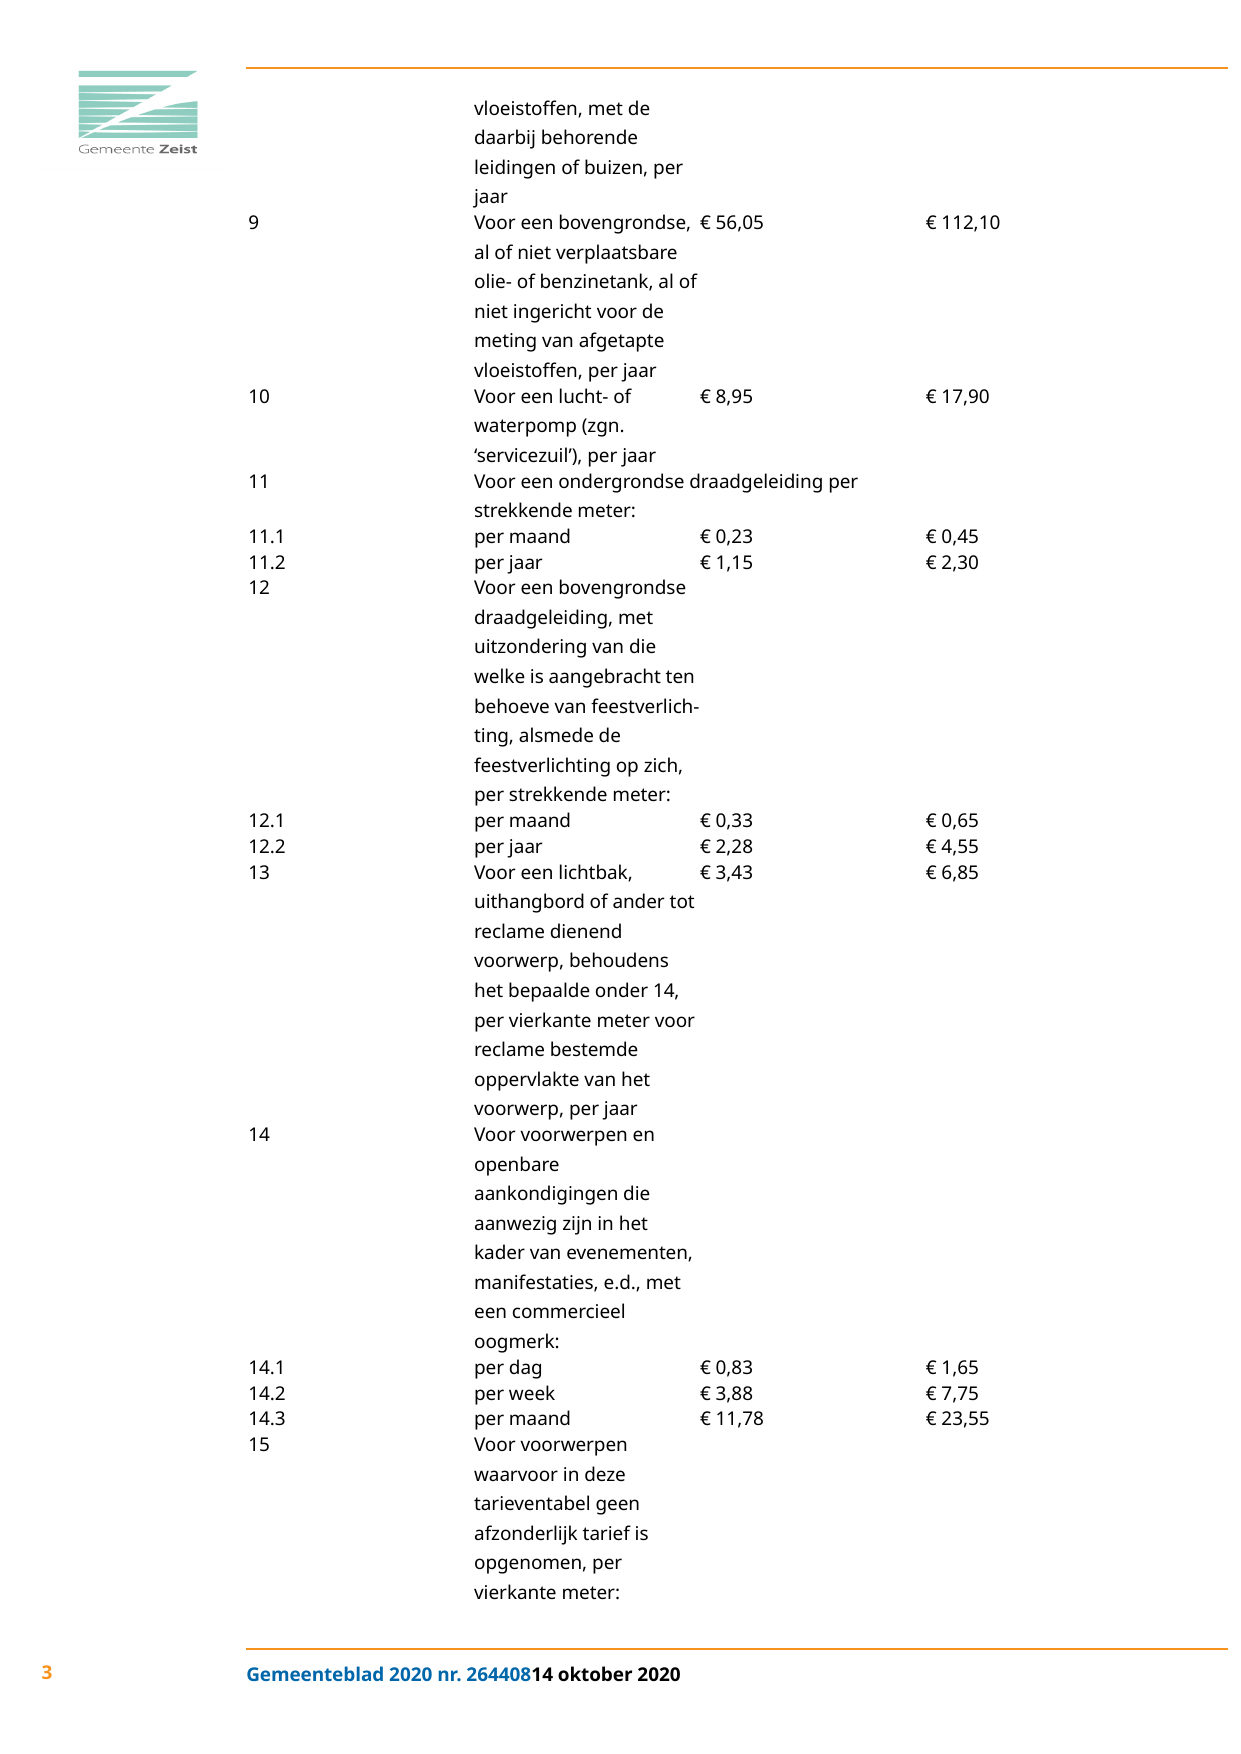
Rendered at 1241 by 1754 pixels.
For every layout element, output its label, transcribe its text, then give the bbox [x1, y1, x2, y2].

table_cell € 7,75 [926, 1380, 1152, 1406]
table_cell 11 [248, 468, 474, 523]
table_cell 14.2 [248, 1380, 474, 1406]
table_cell 14.3 [248, 1406, 474, 1431]
table_cell 13 [248, 859, 474, 1121]
table_cell € 1,65 [926, 1354, 1152, 1380]
table_cell per maand [474, 1406, 700, 1431]
table_cell € 0,45 [926, 523, 1152, 549]
table_cell 11.1 [248, 523, 474, 549]
table_cell [700, 1121, 926, 1354]
table_cell € 3,43 [700, 859, 926, 1121]
table_cell € 2,30 [926, 549, 1152, 574]
table_cell [926, 95, 1152, 209]
table_cell € 6,85 [926, 859, 1152, 1121]
table_cell per jaar [474, 549, 700, 574]
table_cell 14.1 [248, 1354, 474, 1380]
picture [41, 47, 231, 172]
table_cell Voor voorwerpen waarvoor in deze tarieventabel geen afzonderlijk tarief is opgenomen, per vierkante meter: [474, 1431, 700, 1605]
table_cell 9 [248, 209, 474, 383]
table_cell € 112,10 [926, 209, 1152, 383]
table_cell Voor een ondergrondse draadgeleiding per strekkende meter: [474, 468, 926, 523]
table_cell € 0,83 [700, 1354, 926, 1380]
table_cell [248, 95, 474, 209]
table_cell € 3,88 [700, 1380, 926, 1406]
table_cell [926, 1121, 1152, 1354]
table_cell 14 [248, 1121, 474, 1354]
table_cell € 1,15 [700, 549, 926, 574]
table_cell € 8,95 [700, 383, 926, 468]
table_cell € 4,55 [926, 833, 1152, 859]
table_cell € 56,05 [700, 209, 926, 383]
table_cell vloeistoffen, met de daarbij behorende leidingen of buizen, per jaar [474, 95, 700, 209]
table_cell 12 [248, 575, 474, 807]
table_cell 11.2 [248, 549, 474, 574]
table_cell 12.2 [248, 833, 474, 859]
table_cell Voor een lucht- of waterpomp (zgn. ‘servicezuil’), per jaar [474, 383, 700, 468]
table_cell € 23,55 [926, 1406, 1152, 1431]
table_cell 10 [248, 383, 474, 468]
table_cell Voor een bovengrondse, al of niet verplaatsbare olie- of benzinetank, al of niet ingericht voor de meting van afgetapte vloeistoffen, per jaar [474, 209, 700, 383]
table_cell € 0,33 [700, 808, 926, 833]
table_cell € 0,65 [926, 808, 1152, 833]
table_cell [700, 575, 926, 807]
table_cell [926, 1431, 1152, 1605]
table_cell per maand [474, 523, 700, 549]
table_cell Voor een lichtbak, uithangbord of ander tot reclame dienend voorwerp, behoudens het bepaalde onder 14, per vierkante meter voor reclame bestemde oppervlakte van het voorwerp, per jaar [474, 859, 700, 1121]
table_cell [700, 1431, 926, 1605]
table_cell € 2,28 [700, 833, 926, 859]
table_cell [700, 95, 926, 209]
table_cell 15 [248, 1431, 474, 1605]
table_cell € 11,78 [700, 1406, 926, 1431]
table_cell per dag [474, 1354, 700, 1380]
table_cell Voor voorwerpen en openbare aankondigingen die aanwezig zijn in het kader van evenementen, manifestaties, e.d., met een commercieel oogmerk: [474, 1121, 700, 1354]
table_cell [926, 468, 1152, 523]
table_cell per week [474, 1380, 700, 1406]
table_cell per maand [474, 808, 700, 833]
table_cell € 0,23 [700, 523, 926, 549]
table_cell Voor een bovengrondse draadgeleiding, met uitzondering van die welke is aangebracht ten behoeve van feestverlich- ting, alsmede de feestverlichting op zich, per strekkende meter: [474, 575, 700, 807]
table_cell € 17,90 [926, 383, 1152, 468]
table_cell [926, 575, 1152, 807]
table_cell 12.1 [248, 808, 474, 833]
table_cell per jaar [474, 833, 700, 859]
